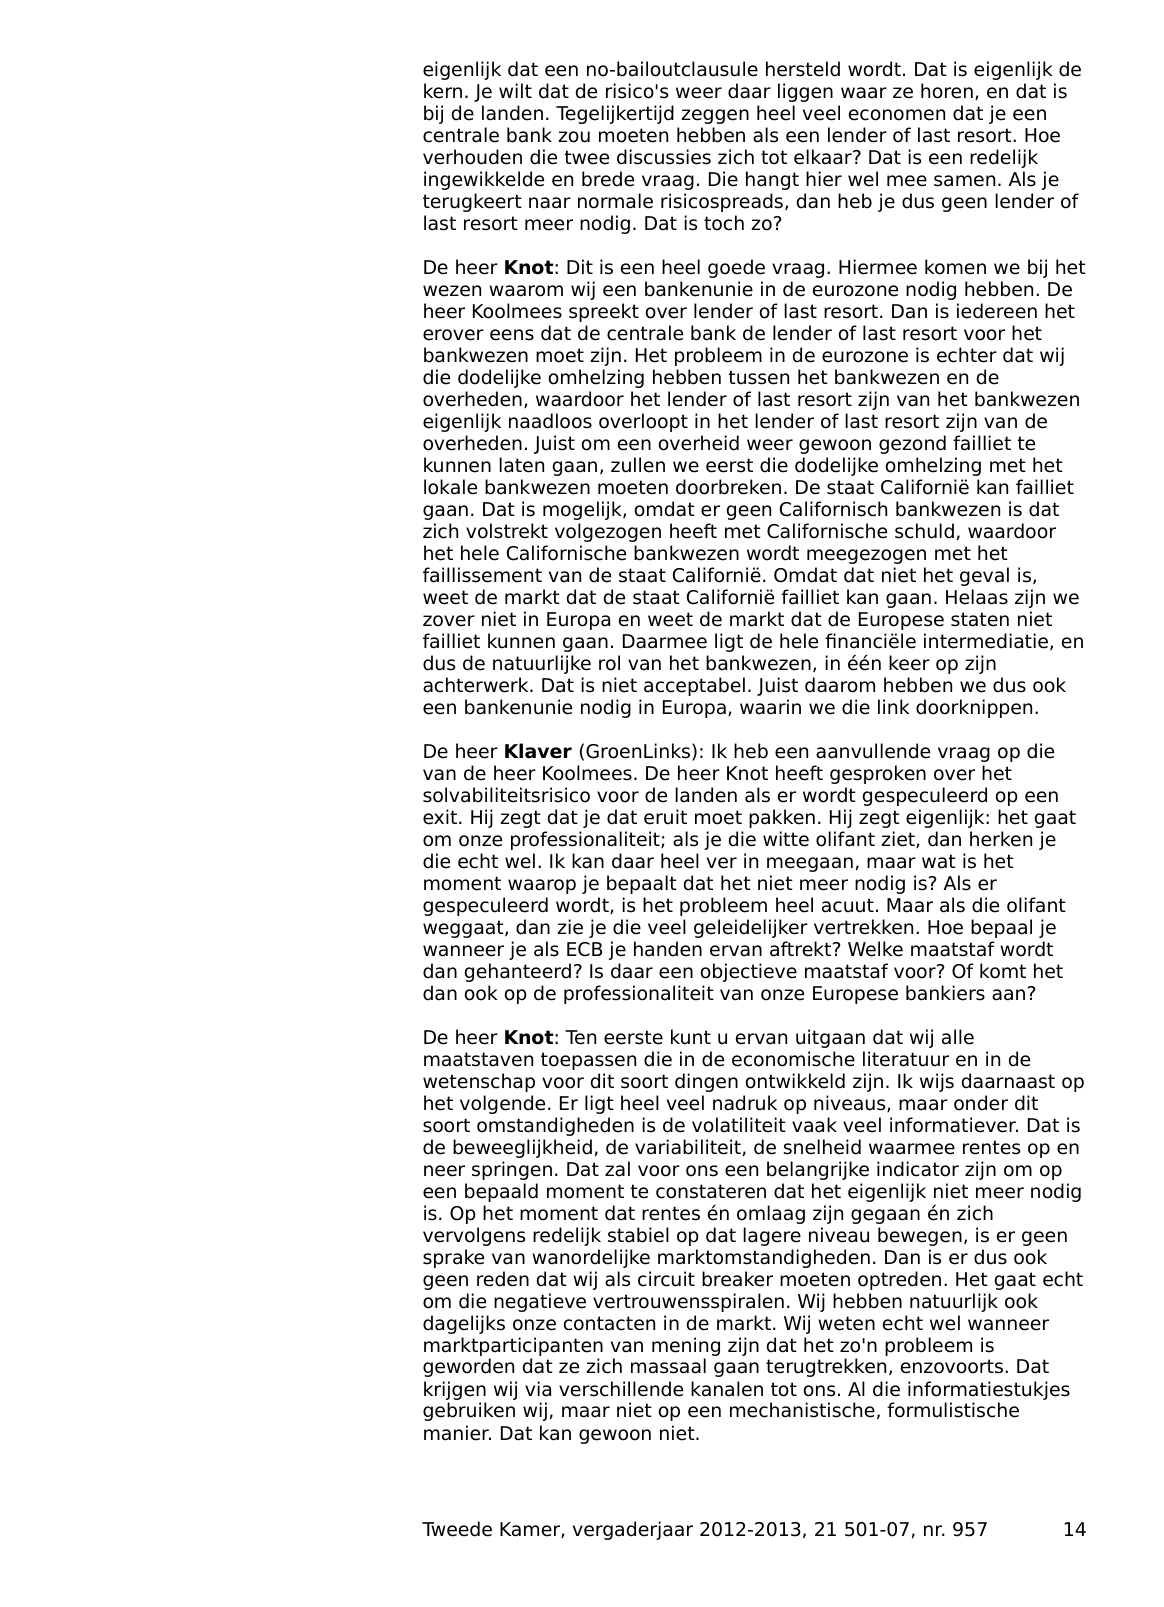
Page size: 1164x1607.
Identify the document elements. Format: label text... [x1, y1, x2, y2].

text eigenlijk dat een no-bailoutclausule hersteld wordt. Dat is eigenlijk de kern. Je wilt dat de risico's weer daar liggen waar ze horen, en dat is bij de landen. Tegelijkertijd zeggen heel veel economen dat je een centrale bank zou moeten hebben als een lender of last resort. Hoe verhouden die twee discussies zich tot elkaar? Dat is een redelijk ingewikkelde en brede vraag. Die hangt hier wel mee samen. Als je terugkeert naar normale risicospreads, dan heb je dus geen lender of last resort meer nodig. Dat is toch zo? [422, 59, 1087, 235]
text De heer Knot: Ten eerste kunt u ervan uitgaan dat wij alle maatstaven toepassen die in de economische literatuur en in de wetenschap voor dit soort dingen ontwikkeld zijn. Ik wijs daarnaast op het volgende. Er ligt heel veel nadruk op niveaus, maar onder dit soort omstandigheden is de volatiliteit vaak veel informatiever. Dat is de beweeglijkheid, de variabiliteit, de snelheid waarmee rentes op en neer springen. Dat zal voor ons een belangrijke indicator zijn om op een bepaald moment te constateren dat het eigenlijk niet meer nodig is. Op het moment dat rentes én omlaag zijn gegaan én zich vervolgens redelijk stabiel op dat lagere niveau bewegen, is er geen sprake van wanordelijke marktomstandigheden. Dan is er dus ook geen reden dat wij als circuit breaker moeten optreden. Het gaat echt om die negatieve vertrouwensspiralen. Wij hebben natuurlijk ook dagelijks onze contacten in de markt. Wij weten echt wel wanneer marktparticipanten van mening zijn dat het zo'n probleem is geworden dat ze zich massaal gaan terugtrekken, enzovoorts. Dat krijgen wij via verschillende kanalen tot ons. Al die informatiestukjes gebruiken wij, maar niet op een mechanistische, formulistische manier. Dat kan gewoon niet. [422, 1027, 1087, 1444]
text De heer Knot: Dit is een heel goede vraag. Hiermee komen we bij het wezen waarom wij een bankenunie in de eurozone nodig hebben. De heer Koolmees spreekt over lender of last resort. Dan is iedereen het erover eens dat de centrale bank de lender of last resort voor het bankwezen moet zijn. Het probleem in de eurozone is echter dat wij die dodelijke omhelzing hebben tussen het bankwezen en de overheden, waardoor het lender of last resort zijn van het bankwezen eigenlijk naadloos overloopt in het lender of last resort zijn van de overheden. Juist om een overheid weer gewoon gezond failliet te kunnen laten gaan, zullen we eerst die dodelijke omhelzing met het lokale bankwezen moeten doorbreken. De staat Californië kan failliet gaan. Dat is mogelijk, omdat er geen Californisch bankwezen is dat zich volstrekt volgezogen heeft met Californische schuld, waardoor het hele Californische bankwezen wordt meegezogen met het faillissement van de staat Californië. Omdat dat niet het geval is, weet de markt dat de staat Californië failliet kan gaan. Helaas zijn we zover niet in Europa en weet de markt dat de Europese staten niet failliet kunnen gaan. Daarmee ligt de hele financiële intermediatie, en dus de natuurlijke rol van het bankwezen, in één keer op zijn achterwerk. Dat is niet acceptabel. Juist daarom hebben we dus ook een bankenunie nodig in Europa, waarin we die link doorknippen. [422, 257, 1087, 719]
text De heer Klaver (GroenLinks): Ik heb een aanvullende vraag op die van de heer Koolmees. De heer Knot heeft gesproken over het solvabiliteitsrisico voor de landen als er wordt gespeculeerd op een exit. Hij zegt dat je dat eruit moet pakken. Hij zegt eigenlijk: het gaat om onze professionaliteit; als je die witte olifant ziet, dan herken je die echt wel. Ik kan daar heel ver in meegaan, maar wat is het moment waarop je bepaalt dat het niet meer nodig is? Als er gespeculeerd wordt, is het probleem heel acuut. Maar als die olifant weggaat, dan zie je die veel geleidelijker vertrekken. Hoe bepaal je wanneer je als ECB je handen ervan aftrekt? Welke maatstaf wordt dan gehanteerd? Is daar een objectieve maatstaf voor? Of komt het dan ook op de professionaliteit van onze Europese bankiers aan? [422, 741, 1087, 1004]
